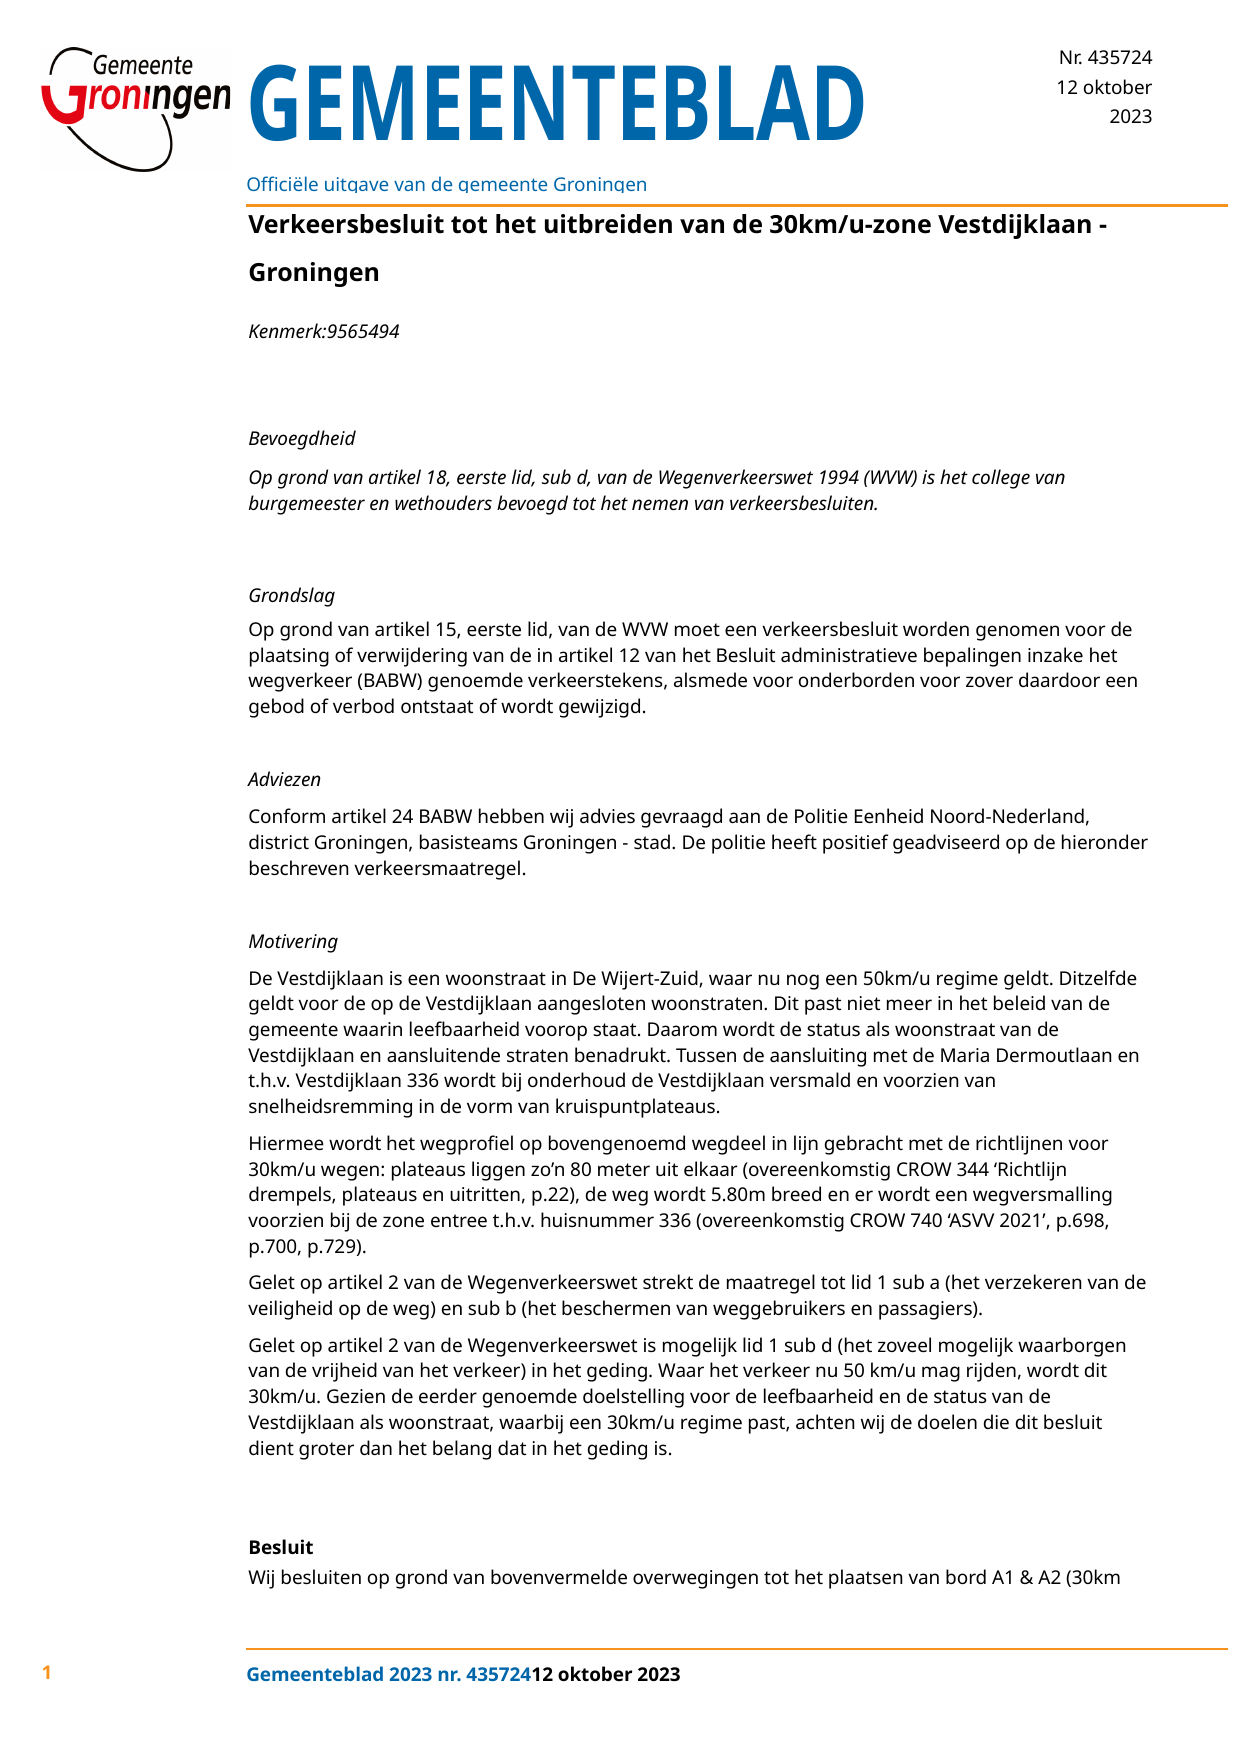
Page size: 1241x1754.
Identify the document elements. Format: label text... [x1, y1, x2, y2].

picture [41, 47, 231, 172]
text Hiermee wordt het wegprofiel op bovengenoemd wegdeel in lijn gebracht met de richtlijnen voor 30km/u wegen: plateaus liggen zo’n 80 meter uit elkaar (overeenkomstig CROW 344 ‘Richtlijn drempels, plateaus en uitritten, p.22), de weg wordt 5.80m breed en er wordt een wegversmalling voorzien bij de zone entree t.h.v. huisnummer 336 (overeenkomstig CROW 740 ‘ASVV 2021’, p.698, p.700, p.729). [248, 1130, 1152, 1259]
text Adviezen [248, 767, 1152, 792]
text Grondslag [248, 582, 1152, 608]
text Verkeersbesluit tot het uitbreiden van de 30km/u-zone Vestdijklaan - Groningen [248, 207, 1152, 288]
text Op grond van artikel 15, eerste lid, van de WVW moet een verkeersbesluit worden genomen voor de plaatsing of verwijdering van de in artikel 12 van het Besluit administratieve bepalingen inzake het wegverkeer (BABW) genoemde verkeerstekens, alsmede voor onderborden voor zover daardoor een gebod of verbod ontstaat of wordt gewijzigd. [248, 616, 1152, 719]
text Kenmerk:9565494 [248, 318, 1152, 344]
text Gelet op artikel 2 van de Wegenverkeerswet is mogelijk lid 1 sub d (het zoveel mogelijk waarborgen van de vrijheid van het verkeer) in het geding. Waar het verkeer nu 50 km/u mag rijden, wordt dit 30km/u. Gezien de eerder genoemde doelstelling voor de leefbaarheid en de status van de Vestdijklaan als woonstraat, waarbij een 30km/u regime past, achten wij de doelen die dit besluit dient groter dan het belang dat in het geding is. [248, 1332, 1152, 1461]
text Wij besluiten op grond van bovenvermelde overwegingen tot het plaatsen van bord A1 & A2 (30km [248, 1564, 1152, 1589]
text Gelet op artikel 2 van de Wegenverkeerswet strekt de maatregel tot lid 1 sub a (het verzekeren van de veiligheid op de weg) en sub b (het beschermen van weggebruikers en passagiers). [248, 1269, 1152, 1321]
text Conform artikel 24 BABW hebben wij advies gevraagd aan de Politie Eenheid Noord-Nederland, district Groningen, basisteams Groningen - stad. De politie heeft positief geadviseerd op de hieronder beschreven verkeersmaatregel. [248, 803, 1152, 880]
text Besluit [248, 1534, 1152, 1560]
text Bevoegdheid [248, 425, 1152, 451]
text De Vestdijklaan is een woonstraat in De Wijert-Zuid, waar nu nog een 50km/u regime geldt. Ditzelfde geldt voor de op de Vestdijklaan aangesloten woonstraten. Dit past niet meer in het beleid van de gemeente waarin leefbaarheid voorop staat. Daarom wordt de status als woonstraat van de Vestdijklaan en aansluitende straten benadrukt. Tussen de aansluiting met de Maria Dermoutlaan en t.h.v. Vestdijklaan 336 wordt bij onderhoud de Vestdijklaan versmald en voorzien van snelheidsremming in de vorm van kruispuntplateaus. [248, 965, 1152, 1119]
text Op grond van artikel 18, eerste lid, sub d, van de Wegenverkeerswet 1994 (WVW) is het college van burgemeester en wethouders bevoegd tot het nemen van verkeersbesluiten. [248, 464, 1152, 516]
text Motivering [248, 928, 1152, 954]
